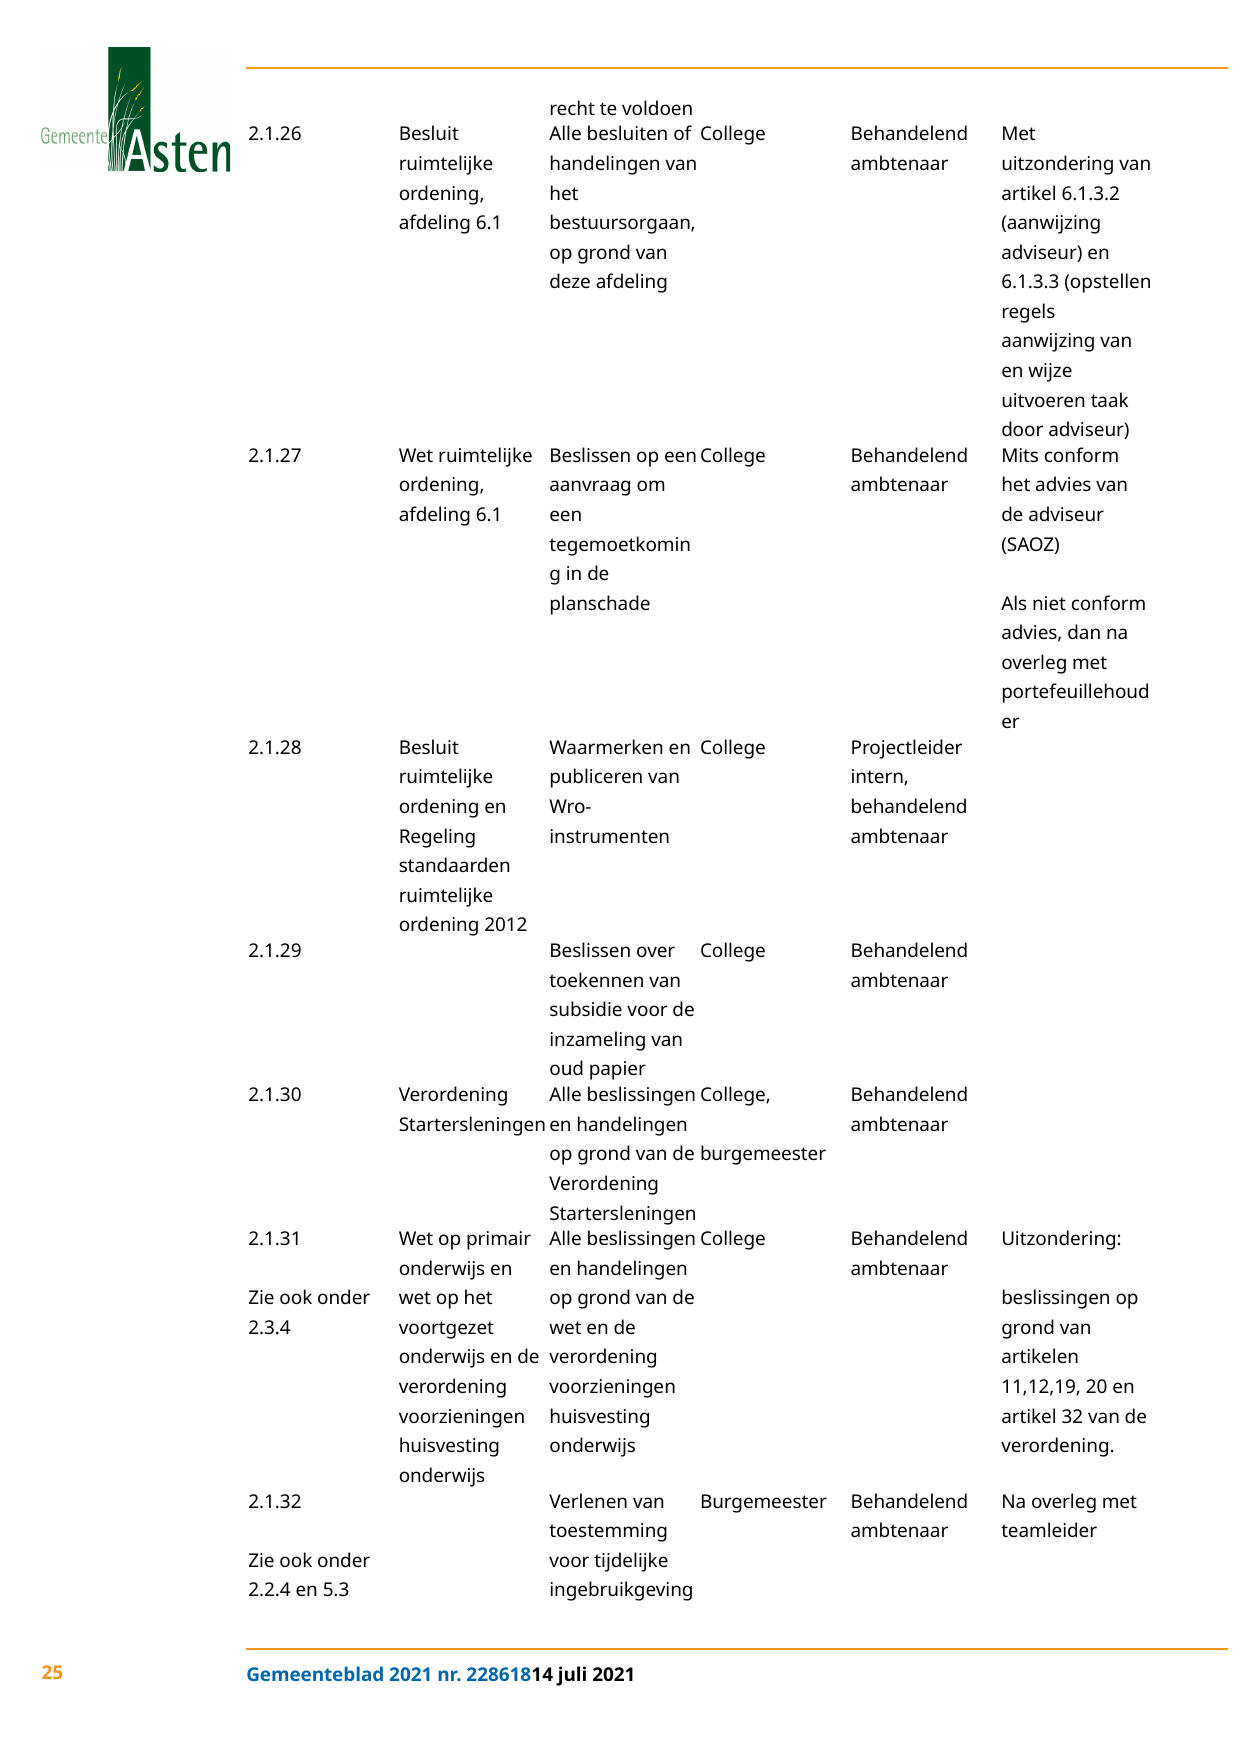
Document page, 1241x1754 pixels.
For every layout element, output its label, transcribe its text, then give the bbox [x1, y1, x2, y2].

table_cell [850, 95, 1001, 121]
table_cell Burgemeester [700, 1488, 850, 1602]
table_cell College [700, 937, 850, 1081]
table_cell Verordening Startersleningen [399, 1081, 549, 1225]
table_cell 2.1.27 [248, 442, 398, 734]
table_cell recht te voldoen [549, 95, 700, 121]
table_cell Na overleg met teamleider [1001, 1488, 1152, 1602]
table_cell College [700, 442, 850, 734]
table_cell Wet ruimtelijke ordening, afdeling 6.1 [399, 442, 549, 734]
table_cell [1001, 1081, 1152, 1225]
table_cell Beslissen over toekennen van subsidie voor de inzameling van oud papier [549, 937, 700, 1081]
table_cell 2.1.26 [248, 121, 398, 442]
table_cell Beslissen op een aanvraag om een tegemoetkoming in de planschade [549, 442, 700, 734]
table_cell [248, 95, 398, 121]
table_cell [1001, 734, 1152, 937]
table_cell 2.1.29 [248, 937, 398, 1081]
table_cell Uitzondering: beslissingen op grond van artikelen 11,12,19, 20 en artikel 32 van de verordening. [1001, 1225, 1152, 1488]
table_cell College [700, 734, 850, 937]
table_cell Waarmerken en publiceren van Wro-instrumenten [549, 734, 700, 937]
table_cell Behandelend ambtenaar [850, 1488, 1001, 1602]
table_cell [1001, 95, 1152, 121]
table_cell Behandelend ambtenaar [850, 1225, 1001, 1488]
table_cell [700, 95, 850, 121]
table_cell Projectleider intern, behandelend ambtenaar [850, 734, 1001, 937]
picture [41, 47, 231, 172]
table_cell Besluit ruimtelijke ordening, afdeling 6.1 [399, 121, 549, 442]
table_cell Alle besluiten of handelingen van het bestuursorgaan, op grond van deze afdeling [549, 121, 700, 442]
table_cell Behandelend ambtenaar [850, 1081, 1001, 1225]
table_cell [1001, 937, 1152, 1081]
table_cell College [700, 121, 850, 442]
table_cell 2.1.31 Zie ook onder 2.3.4 [248, 1225, 398, 1488]
table_cell 2.1.30 [248, 1081, 398, 1225]
table_cell College, burgemeester [700, 1081, 850, 1225]
table_cell 2.1.28 [248, 734, 398, 937]
table_cell 2.1.32 Zie ook onder 2.2.4 en 5.3 [248, 1488, 398, 1602]
table_cell Behandelend ambtenaar [850, 937, 1001, 1081]
table_cell Behandelend ambtenaar [850, 121, 1001, 442]
table_cell Besluit ruimtelijke ordening en Regeling standaarden ruimtelijke ordening 2012 [399, 734, 549, 937]
table_cell Wet op primair onderwijs en wet op het voortgezet onderwijs en de verordening voorzieningen huisvesting onderwijs [399, 1225, 549, 1488]
table_cell Alle beslissingen en handelingen op grond van de wet en de verordening voorzieningen huisvesting onderwijs [549, 1225, 700, 1488]
table_cell Verlenen van toestemming voor tijdelijke ingebruikgeving [549, 1488, 700, 1602]
table_cell Mits conform het advies van de adviseur (SAOZ) Als niet conform advies, dan na overleg met portefeuillehouder [1001, 442, 1152, 734]
table_cell Alle beslissingen en handelingen op grond van de Verordening Startersleningen [549, 1081, 700, 1225]
table_cell [399, 95, 549, 121]
table_cell Behandelend ambtenaar [850, 442, 1001, 734]
table_cell [399, 937, 549, 1081]
table_cell [399, 1488, 549, 1602]
table_cell College [700, 1225, 850, 1488]
table_cell Met uitzondering van artikel 6.1.3.2 (aanwijzing adviseur) en 6.1.3.3 (opstellen regels aanwijzing van en wijze uitvoeren taak door adviseur) [1001, 121, 1152, 442]
